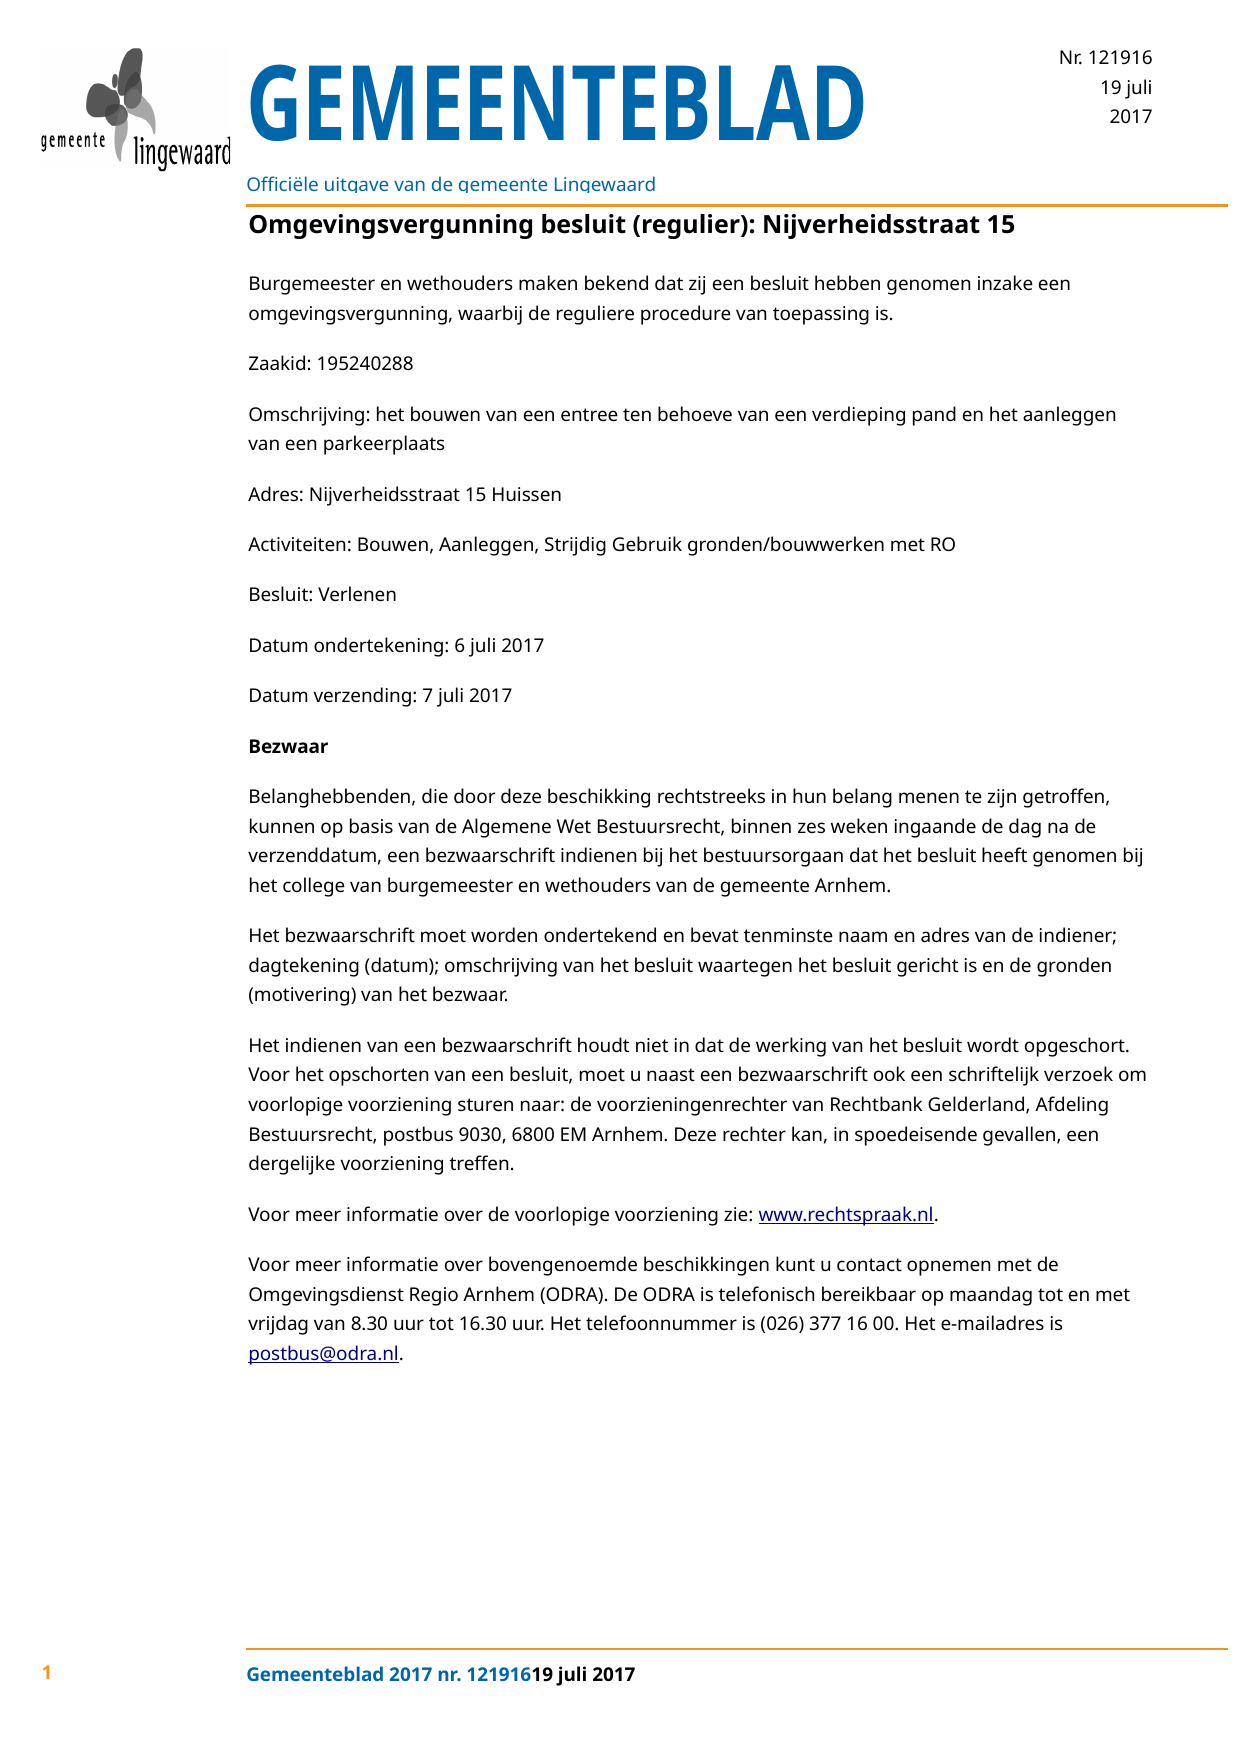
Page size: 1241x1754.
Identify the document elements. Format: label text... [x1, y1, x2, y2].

text Belanghebbenden, die door deze beschikking rechtstreeks in hun belang menen te zijn getroffen, kunnen op basis van de Algemene Wet Bestuursrecht, binnen zes weken ingaande de dag na de verzenddatum, een bezwaarschrift indienen bij het bestuursorgaan dat het besluit heeft genomen bij het college van burgemeester en wethouders van de gemeente Arnhem. [248, 783, 1152, 898]
text Voor meer informatie over bovengenoemde beschikkingen kunt u contact opnemen met de Omgevingsdienst Regio Arnhem (ODRA). De ODRA is telefonisch bereikbaar op maandag tot en met vrijdag van 8.30 uur tot 16.30 uur. Het telefoonnummer is (026) 377 16 00. Het e-mailadres is postbus@odra.nl. [248, 1251, 1152, 1366]
text Bezwaar [248, 733, 1152, 758]
text Adres: Nijverheidsstraat 15 Huissen [248, 481, 1152, 506]
text Zaakid: 195240288 [248, 350, 1152, 376]
text Omschrijving: het bouwen van een entree ten behoeve van een verdieping pand en het aanleggen van een parkeerplaats [248, 401, 1152, 456]
text Datum ondertekening: 6 juli 2017 [248, 632, 1152, 658]
text Besluit: Verlenen [248, 582, 1152, 607]
text Burgemeester en wethouders maken bekend dat zij een besluit hebben genomen inzake een omgevingsvergunning, waarbij de reguliere procedure van toepassing is. [248, 270, 1152, 326]
text Het indienen van een bezwaarschrift houdt niet in dat de werking van het besluit wordt opgeschort. Voor het opschorten van een besluit, moet u naast een bezwaarschrift ook een schriftelijk verzoek om voorlopige voorziening sturen naar: de voorzieningenrechter van Rechtbank Gelderland, Afdeling Bestuursrecht, postbus 9030, 6800 EM Arnhem. Deze rechter kan, in spoedeisende gevallen, een dergelijke voorziening treffen. [248, 1032, 1152, 1176]
text Het bezwaarschrift moet worden ondertekend en bevat tenminste naam en adres van de indiener; dagtekening (datum); omschrijving van het besluit waartegen het besluit gericht is en de gronden (motivering) van het bezwaar. [248, 922, 1152, 1007]
text Datum verzending: 7 juli 2017 [248, 682, 1152, 708]
text Omgevingsvergunning besluit (regulier): Nijverheidsstraat 15 [248, 207, 1152, 241]
text Activiteiten: Bouwen, Aanleggen, Strijdig Gebruik gronden/bouwwerken met RO [248, 531, 1152, 557]
picture [41, 47, 231, 172]
text Voor meer informatie over de voorlopige voorziening zie: www.rechtspraak.nl. [248, 1201, 1152, 1226]
